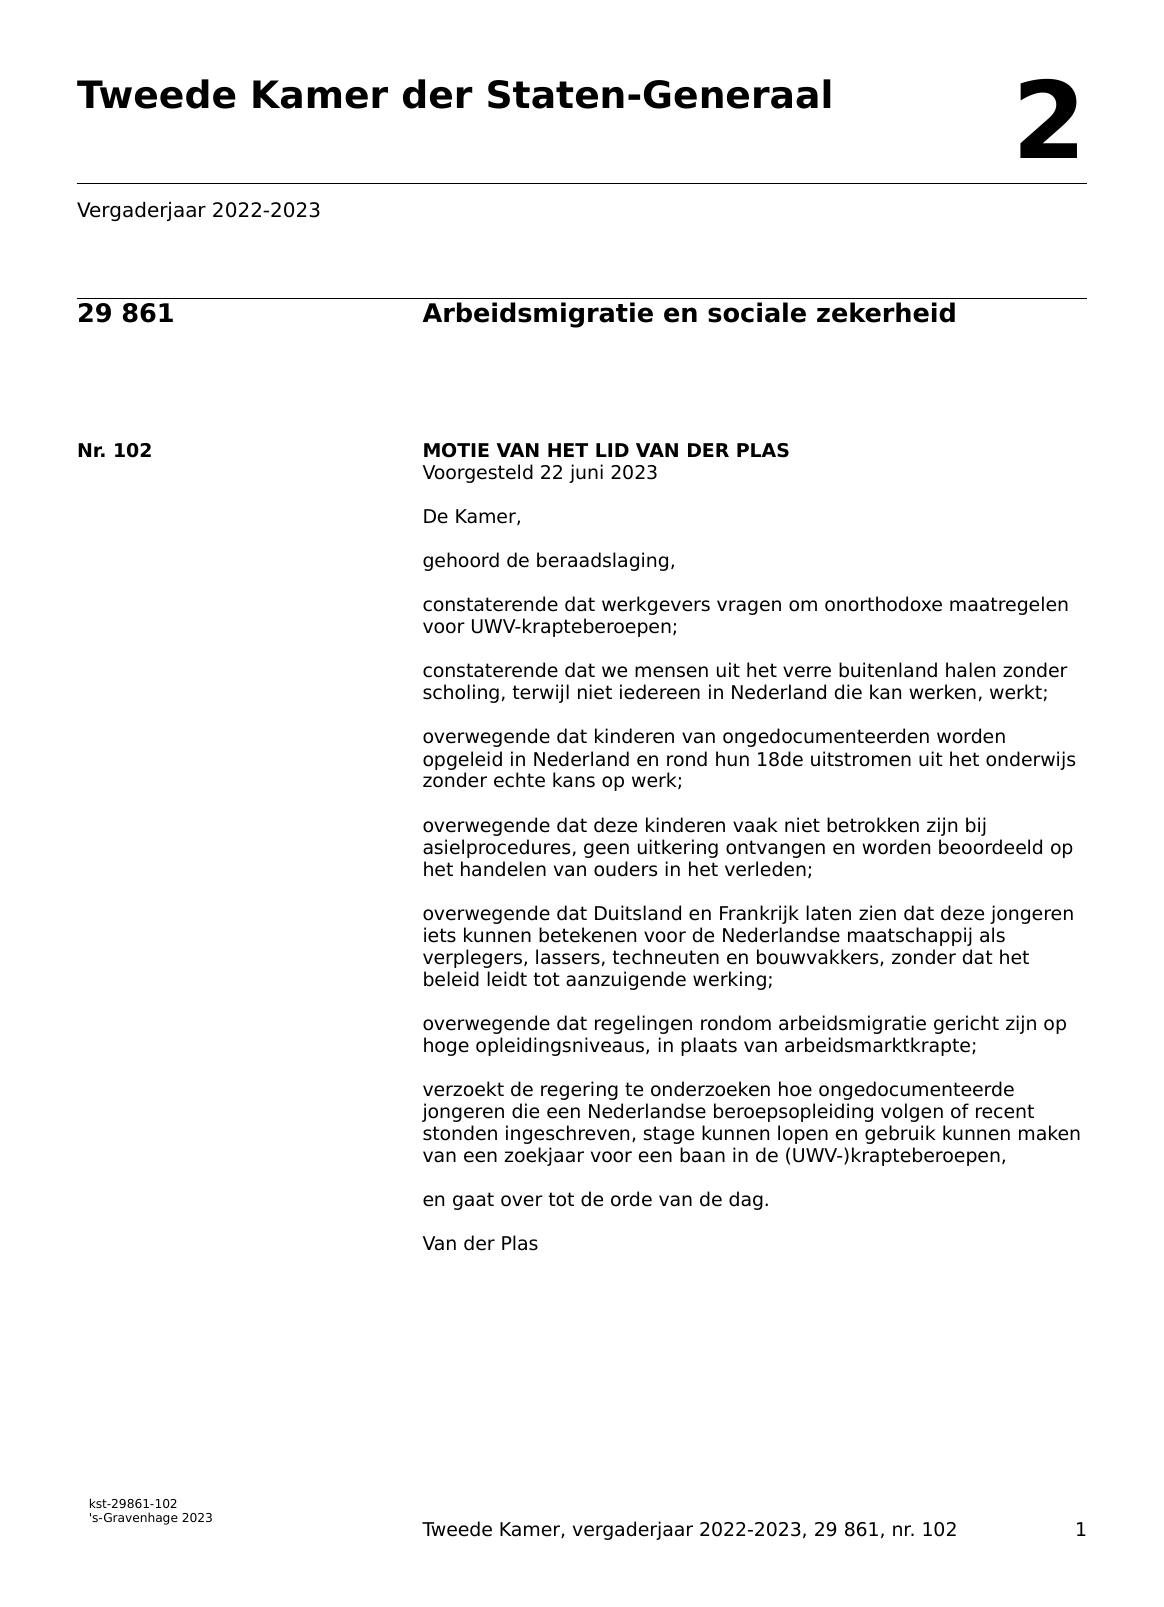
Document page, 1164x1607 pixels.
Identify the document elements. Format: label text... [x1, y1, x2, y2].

subtitle Nr. 102 MOTIE VAN HET LID VAN DER PLAS [77, 440, 1087, 462]
text Van der Plas [422, 1233, 1087, 1255]
text gehoord de beraadslaging, [422, 550, 1087, 572]
text De Kamer, [422, 506, 1087, 528]
table_cell Vergaderjaar 2022-2023 [77, 184, 1087, 298]
text overwegende dat deze kinderen vaak niet betrokken zijn bij asielprocedures, geen uitkering ontvangen en worden beoordeeld op het handelen van ouders in het verleden; [422, 814, 1087, 881]
text 's-Gravenhage 2023 [88, 1511, 323, 1525]
text constaterende dat werkgevers vragen om onorthodoxe maatregelen voor UWV-krapteberoepen; [422, 594, 1087, 638]
text overwegende dat regelingen rondom arbeidsmigratie gericht zijn op hoge opleidingsniveaus, in plaats van arbeidsmarktkrapte; [422, 1013, 1087, 1057]
text kst-29861-102 [88, 1497, 323, 1511]
text en gaat over tot de orde van de dag. [422, 1189, 1087, 1211]
text verzoekt de regering te onderzoeken hoe ongedocumenteerde jongeren die een Nederlandse beroepsopleiding volgen of recent stonden ingeschreven, stage kunnen lopen en gebruik kunnen maken van een zoekjaar voor een baan in de (UWV-)krapteberoepen, [422, 1079, 1087, 1167]
table_header 2 [886, 59, 1087, 183]
text constaterende dat we mensen uit het verre buitenland halen zonder scholing, terwijl niet iedereen in Nederland die kan werken, werkt; [422, 660, 1087, 704]
text overwegende dat Duitsland en Frankrijk laten zien dat deze jongeren iets kunnen betekenen voor de Nederlandse maatschappij als verplegers, lassers, techneuten en bouwvakkers, zonder dat het beleid leidt tot aanzuigende werking; [422, 903, 1087, 991]
text Voorgesteld 22 juni 2023 [422, 462, 1087, 484]
table_header Tweede Kamer der Staten-Generaal [77, 59, 886, 183]
subtitle 29 861 Arbeidsmigratie en sociale zekerheid [77, 299, 1087, 329]
text overwegende dat kinderen van ongedocumenteerden worden opgeleid in Nederland en rond hun 18de uitstromen uit het onderwijs zonder echte kans op werk; [422, 726, 1087, 792]
